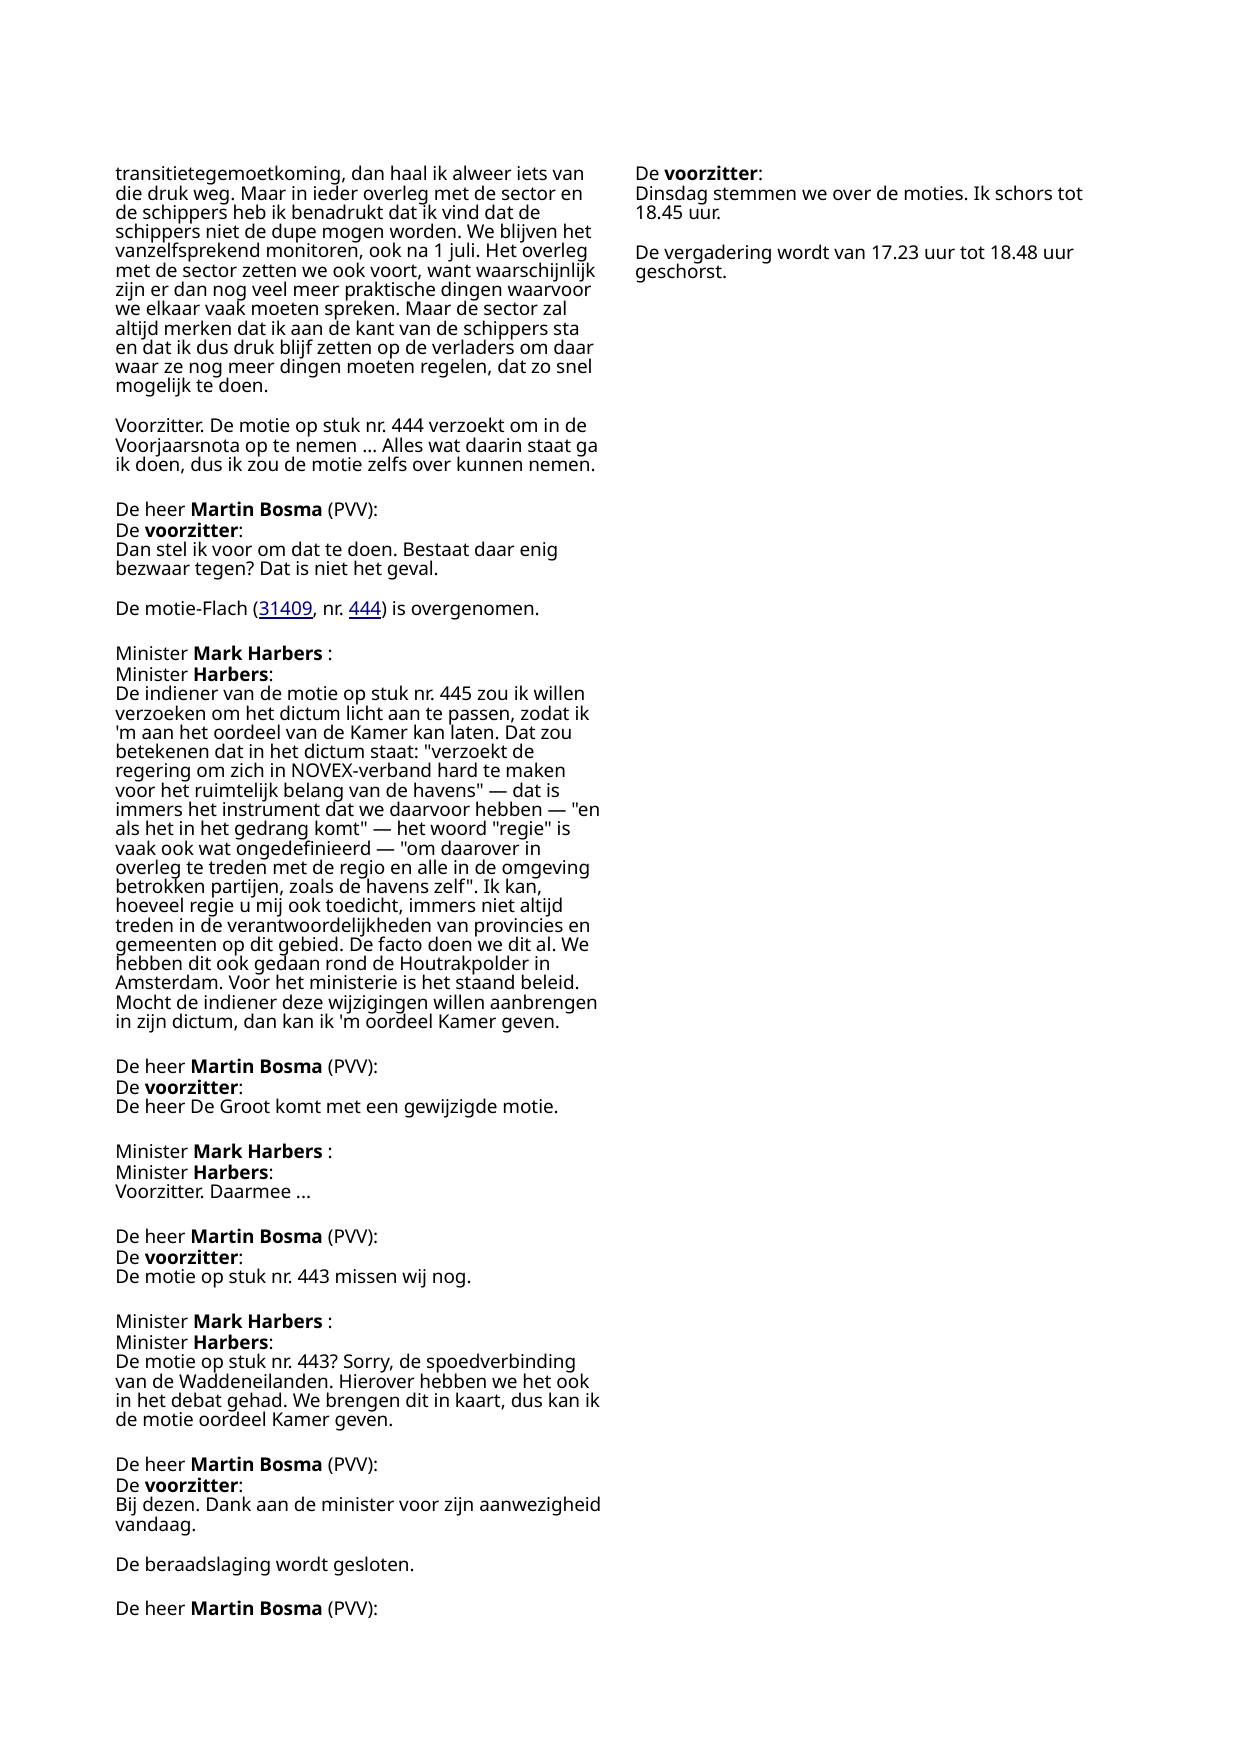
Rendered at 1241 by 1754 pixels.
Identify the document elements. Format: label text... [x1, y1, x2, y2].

text Voorzitter. De motie op stuk nr. 444 verzoekt om in de Voorjaarsnota op te nemen … Alles wat daarin staat ga ik doen, dus ik zou de motie zelfs over kunnen nemen. [115, 417, 605, 475]
text De motie op stuk nr. 443? Sorry, de spoedverbinding van de Waddeneilanden. Hierover hebben we het ook in het debat gehad. We brengen dit in kaart, dus kan ik de motie oordeel Kamer geven. [115, 1353, 605, 1430]
text De heer De Groot komt met een gewijzigde motie. [115, 1098, 605, 1117]
text De motie-Flach (31409, nr. 444) is overgenomen. [115, 600, 605, 619]
text Minister Harbers: [115, 1164, 605, 1183]
text De heer Martin Bosma (PVV): [115, 1223, 605, 1249]
text Voorzitter. Daarmee ... [115, 1183, 605, 1202]
text Minister Mark Harbers : [115, 1308, 605, 1334]
text De heer Martin Bosma (PVV): [115, 1053, 605, 1079]
text De heer Martin Bosma (PVV): [115, 496, 605, 522]
text De voorzitter: [635, 165, 1125, 184]
text De heer Martin Bosma (PVV): [115, 1596, 605, 1621]
text Bij dezen. Dank aan de minister voor zijn aanwezigheid vandaag. [115, 1496, 605, 1535]
text Dan stel ik voor om dat te doen. Bestaat daar enig bezwaar tegen? Dat is niet het geval. [115, 541, 605, 579]
text De voorzitter: [115, 1477, 605, 1496]
text transitietegemoetkoming, dan haal ik alweer iets van die druk weg. Maar in ieder overleg met de sector en de schippers heb ik benadrukt dat ik vind dat de schippers niet de dupe mogen worden. We blijven het vanzelfsprekend monitoren, ook na 1 juli. Het overleg met de sector zetten we ook voort, want waarschijnlijk zijn er dan nog veel meer praktische dingen waarvoor we elkaar vaak moeten spreken. Maar de sector zal altijd merken dat ik aan de kant van de schippers sta en dat ik dus druk blijf zetten op de verladers om daar waar ze nog meer dingen moeten regelen, dat zo snel mogelijk te doen. [115, 165, 605, 397]
text Minister Mark Harbers : [115, 640, 605, 666]
text Minister Harbers: [115, 1334, 605, 1353]
text Minister Harbers: [115, 666, 605, 685]
text De indiener van de motie op stuk nr. 445 zou ik willen verzoeken om het dictum licht aan te passen, zodat ik 'm aan het oordeel van de Kamer kan laten. Dat zou betekenen dat in het dictum staat: "verzoekt de regering om zich in NOVEX-verband hard te maken voor het ruimtelijk belang van de havens" — dat is immers het instrument dat we daarvoor hebben — "en als het in het gedrang komt" — het woord "regie" is vaak ook wat ongedefinieerd — "om daarover in overleg te treden met de regio en alle in de omgeving betrokken partijen, zoals de havens zelf". Ik kan, hoeveel regie u mij ook toedicht, immers niet altijd treden in de verantwoordelijkheden van provincies en gemeenten op dit gebied. De facto doen we dit al. We hebben dit ook gedaan rond de Houtrakpolder in Amsterdam. Voor het ministerie is het staand beleid. Mocht de indiener deze wijzigingen willen aanbrengen in zijn dictum, dan kan ik 'm oordeel Kamer geven. [115, 685, 605, 1032]
text De vergadering wordt van 17.23 uur tot 18.48 uur geschorst. [635, 244, 1125, 282]
text De heer Martin Bosma (PVV): [115, 1451, 605, 1477]
text De motie op stuk nr. 443 missen wij nog. [115, 1268, 605, 1287]
text De voorzitter: [115, 522, 605, 541]
text Dinsdag stemmen we over de moties. Ik schors tot 18.45 uur. [635, 184, 1125, 223]
text De beraadslaging wordt gesloten. [115, 1556, 605, 1575]
text De voorzitter: [115, 1249, 605, 1268]
text Minister Mark Harbers : [115, 1138, 605, 1164]
text De voorzitter: [115, 1079, 605, 1098]
